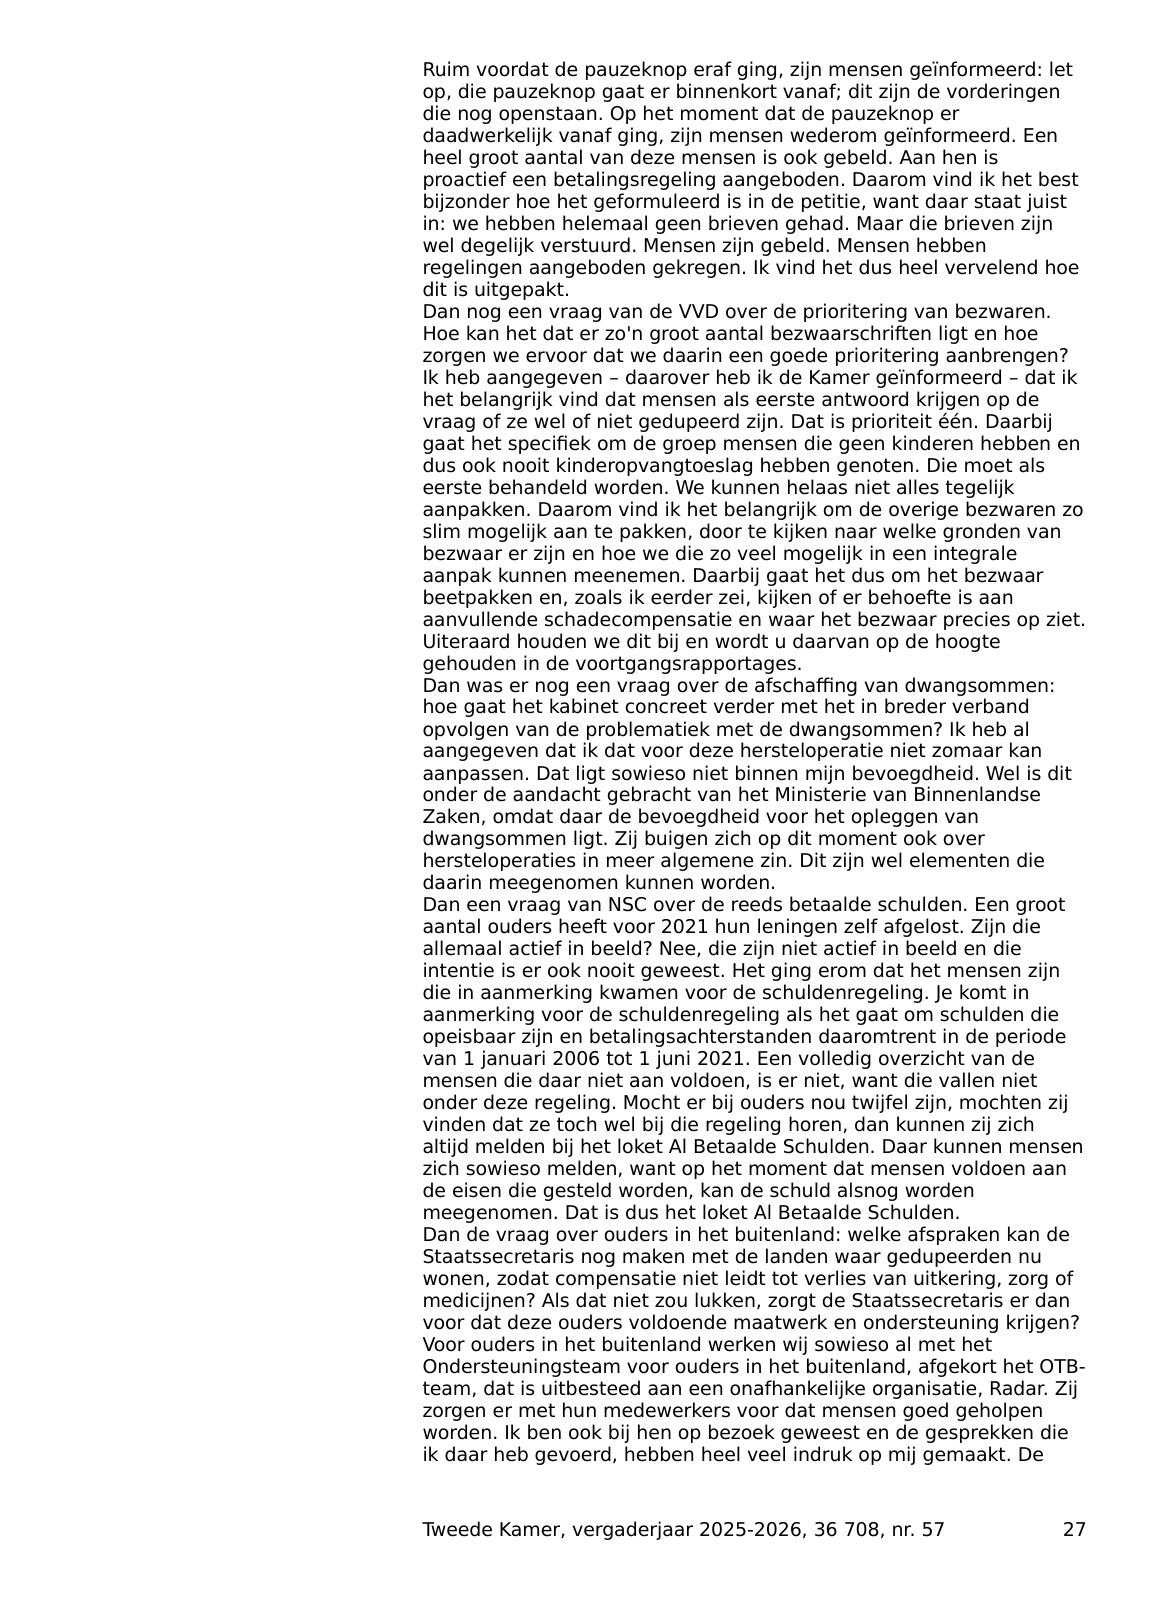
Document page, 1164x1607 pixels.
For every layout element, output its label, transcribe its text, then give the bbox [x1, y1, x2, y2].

text Ruim voordat de pauzeknop eraf ging, zijn mensen geïnformeerd: let op, die pauzeknop gaat er binnenkort vanaf; dit zijn de vorderingen die nog openstaan. Op het moment dat de pauzeknop er daadwerkelijk vanaf ging, zijn mensen wederom geïnformeerd. Een heel groot aantal van deze mensen is ook gebeld. Aan hen is proactief een betalingsregeling aangeboden. Daarom vind ik het best bijzonder hoe het geformuleerd is in de petitie, want daar staat juist in: we hebben helemaal geen brieven gehad. Maar die brieven zijn wel degelijk verstuurd. Mensen zijn gebeld. Mensen hebben regelingen aangeboden gekregen. Ik vind het dus heel vervelend hoe dit is uitgepakt. [422, 59, 1087, 301]
text Dan de vraag over ouders in het buitenland: welke afspraken kan de Staatssecretaris nog maken met de landen waar gedupeerden nu wonen, zodat compensatie niet leidt tot verlies van uitkering, zorg of medicijnen? Als dat niet zou lukken, zorgt de Staatssecretaris er dan voor dat deze ouders voldoende maatwerk en ondersteuning krijgen? Voor ouders in het buitenland werken wij sowieso al met het Ondersteuningsteam voor ouders in het buitenland, afgekort het OTB-team, dat is uitbesteed aan een onafhankelijke organisatie, Radar. Zij zorgen er met hun medewerkers voor dat mensen goed geholpen worden. Ik ben ook bij hen op bezoek geweest en de gesprekken die ik daar heb gevoerd, hebben heel veel indruk op mij gemaakt. De [422, 1224, 1087, 1466]
text Dan was er nog een vraag over de afschaffing van dwangsommen: hoe gaat het kabinet concreet verder met het in breder verband opvolgen van de problematiek met de dwangsommen? Ik heb al aangegeven dat ik dat voor deze hersteloperatie niet zomaar kan aanpassen. Dat ligt sowieso niet binnen mijn bevoegdheid. Wel is dit onder de aandacht gebracht van het Ministerie van Binnenlandse Zaken, omdat daar de bevoegdheid voor het opleggen van dwangsommen ligt. Zij buigen zich op dit moment ook over hersteloperaties in meer algemene zin. Dit zijn wel elementen die daarin meegenomen kunnen worden. [422, 674, 1087, 894]
text Dan nog een vraag van de VVD over de prioritering van bezwaren. Hoe kan het dat er zo'n groot aantal bezwaarschriften ligt en hoe zorgen we ervoor dat we daarin een goede prioritering aanbrengen? Ik heb aangegeven – daarover heb ik de Kamer geïnformeerd – dat ik het belangrijk vind dat mensen als eerste antwoord krijgen op de vraag of ze wel of niet gedupeerd zijn. Dat is prioriteit één. Daarbij gaat het specifiek om de groep mensen die geen kinderen hebben en dus ook nooit kinderopvangtoeslag hebben genoten. Die moet als eerste behandeld worden. We kunnen helaas niet alles tegelijk aanpakken. Daarom vind ik het belangrijk om de overige bezwaren zo slim mogelijk aan te pakken, door te kijken naar welke gronden van bezwaar er zijn en hoe we die zo veel mogelijk in een integrale aanpak kunnen meenemen. Daarbij gaat het dus om het bezwaar beetpakken en, zoals ik eerder zei, kijken of er behoefte is aan aanvullende schadecompensatie en waar het bezwaar precies op ziet. Uiteraard houden we dit bij en wordt u daarvan op de hoogte gehouden in de voortgangsrapportages. [422, 301, 1087, 674]
text Dan een vraag van NSC over de reeds betaalde schulden. Een groot aantal ouders heeft voor 2021 hun leningen zelf afgelost. Zijn die allemaal actief in beeld? Nee, die zijn niet actief in beeld en die intentie is er ook nooit geweest. Het ging erom dat het mensen zijn die in aanmerking kwamen voor de schuldenregeling. Je komt in aanmerking voor de schuldenregeling als het gaat om schulden die opeisbaar zijn en betalingsachterstanden daaromtrent in de periode van 1 januari 2006 tot 1 juni 2021. Een volledig overzicht van de mensen die daar niet aan voldoen, is er niet, want die vallen niet onder deze regeling. Mocht er bij ouders nou twijfel zijn, mochten zij vinden dat ze toch wel bij die regeling horen, dan kunnen zij zich altijd melden bij het loket Al Betaalde Schulden. Daar kunnen mensen zich sowieso melden, want op het moment dat mensen voldoen aan de eisen die gesteld worden, kan de schuld alsnog worden meegenomen. Dat is dus het loket Al Betaalde Schulden. [422, 894, 1087, 1224]
